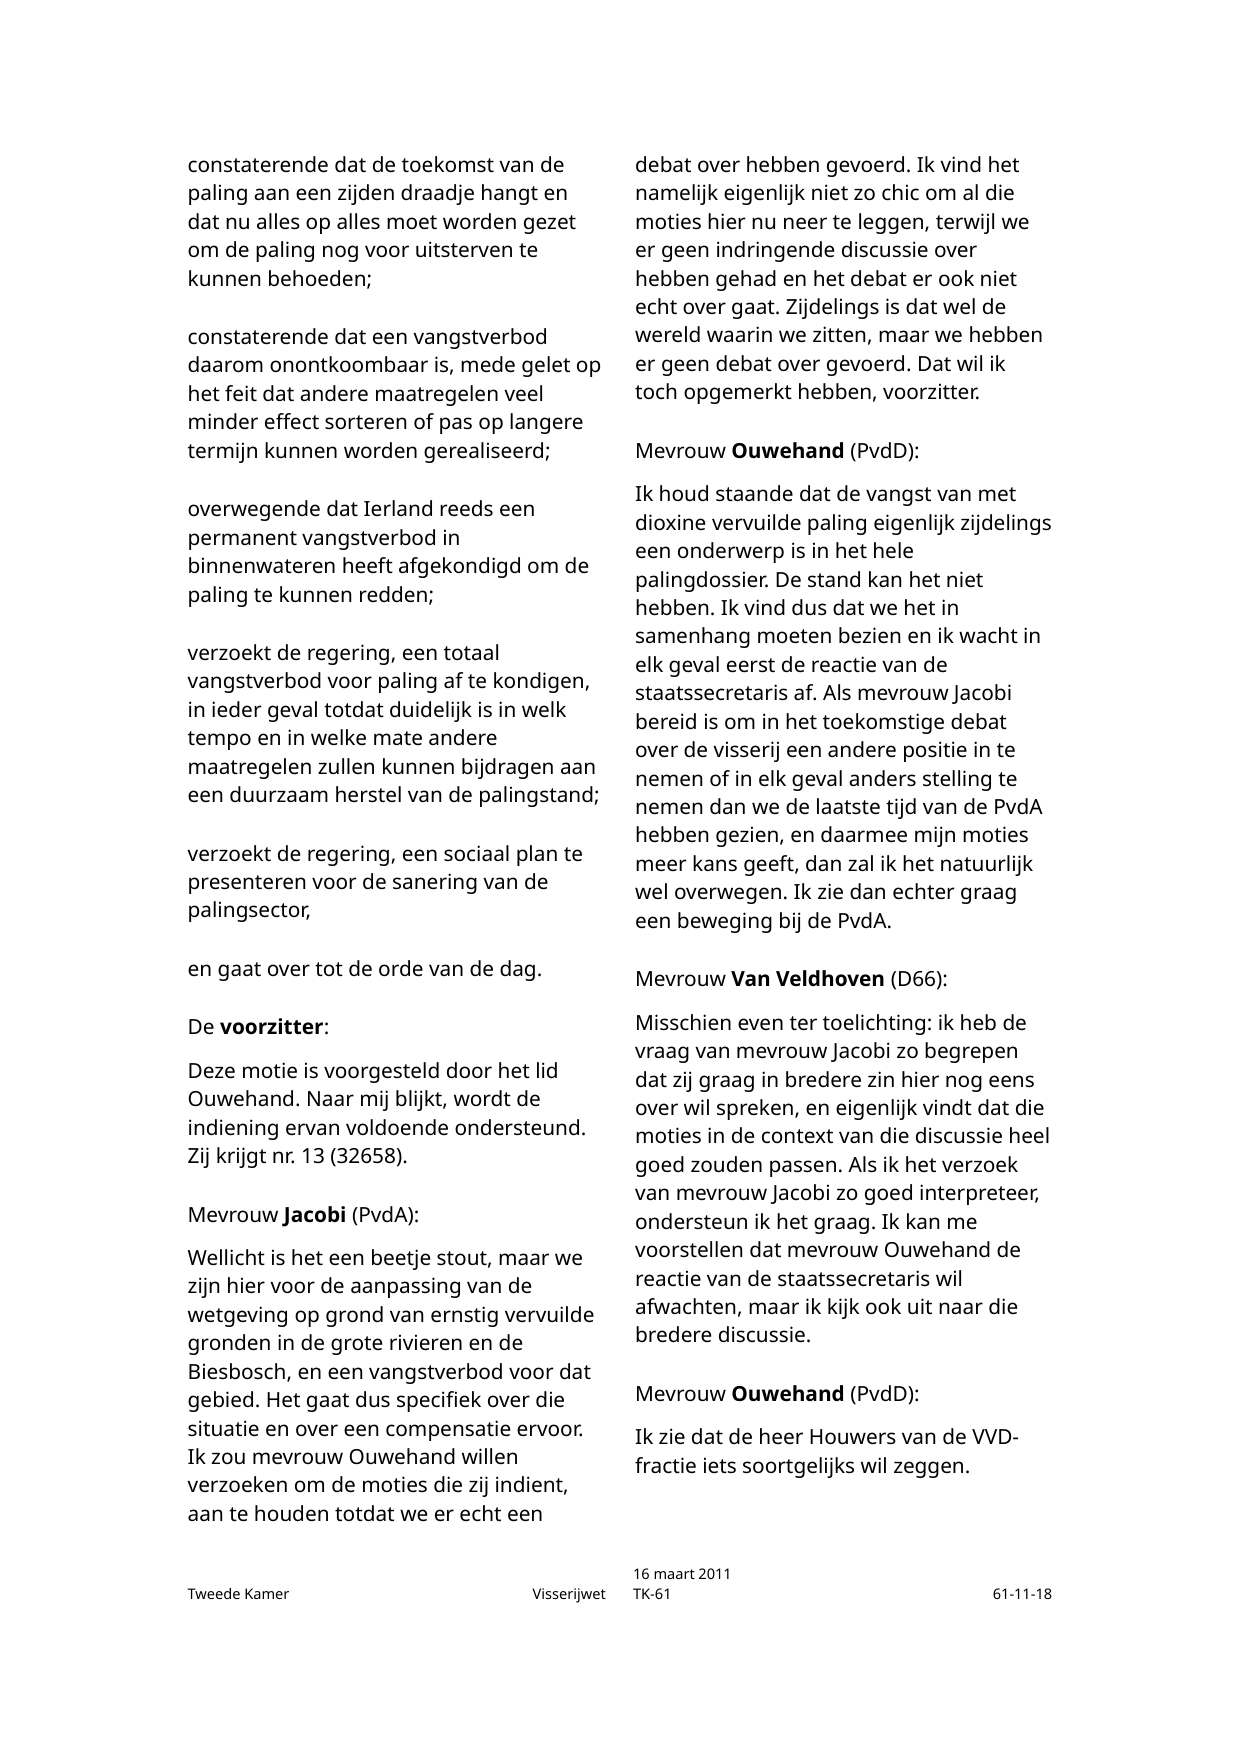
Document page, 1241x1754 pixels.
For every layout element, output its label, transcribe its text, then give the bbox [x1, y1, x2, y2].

text overwegende dat Ierland reeds een permanent vangstverbod in binnenwateren heeft afgekondigd om de paling te kunnen redden; [187, 494, 605, 608]
text Mevrouw Ouwehand (PvdD): [635, 436, 1053, 464]
text debat over hebben gevoerd. Ik vind het namelijk eigenlijk niet zo chic om al die moties hier nu neer te leggen, terwijl we er geen indringende discussie over hebben gehad en het debat er ook niet echt over gaat. Zijdelings is dat wel de wereld waarin we zitten, maar we hebben er geen debat over gevoerd. Dat wil ik toch opgemerkt hebben, voorzitter. [635, 150, 1053, 406]
text verzoekt de regering, een totaal vangstverbod voor paling af te kondigen, in ieder geval totdat duidelijk is in welk tempo en in welke mate andere maatregelen zullen kunnen bijdragen aan een duurzaam herstel van de palingstand; [187, 638, 605, 809]
text en gaat over tot de orde van de dag. [187, 954, 605, 982]
text Zij krijgt nr. 13 (32658). [187, 1141, 605, 1170]
text Wellicht is het een beetje stout, maar we zijn hier voor de aanpassing van de wetgeving op grond van ernstig vervuilde gronden in de grote rivieren en de Biesbosch, en een vangstverbod voor dat gebied. Het gaat dus specifiek over die situatie en over een compensatie ervoor. Ik zou mevrouw Ouwehand willen verzoeken om de moties die zij indient, aan te houden totdat we er echt een [187, 1243, 605, 1527]
text Mevrouw Ouwehand (PvdD): [635, 1379, 1053, 1407]
text verzoekt de regering, een sociaal plan te presenteren voor de sanering van de palingsector, [187, 839, 605, 924]
text Misschien even ter toelichting: ik heb de vraag van mevrouw Jacobi zo begrepen dat zij graag in bredere zin hier nog eens over wil spreken, en eigenlijk vindt dat die moties in de context van die discussie heel goed zouden passen. Als ik het verzoek van mevrouw Jacobi zo goed interpreteer, ondersteun ik het graag. Ik kan me voorstellen dat mevrouw Ouwehand de reactie van de staatssecretaris wil afwachten, maar ik kijk ook uit naar die bredere discussie. [635, 1008, 1053, 1349]
text De voorzitter: [187, 1012, 605, 1041]
text Deze motie is voorgesteld door het lid Ouwehand. Naar mij blijkt, wordt de indiening ervan voldoende ondersteund. [187, 1056, 605, 1141]
text Ik zie dat de heer Houwers van de VVD-fractie iets soortgelijks wil zeggen. [635, 1422, 1053, 1479]
text constaterende dat de toekomst van de paling aan een zijden draadje hangt en dat nu alles op alles moet worden gezet om de paling nog voor uitsterven te kunnen behoeden; [187, 150, 605, 292]
text Ik houd staande dat de vangst van met dioxine vervuilde paling eigenlijk zijdelings een onderwerp is in het hele palingdossier. De stand kan het niet hebben. Ik vind dus dat we het in samenhang moeten bezien en ik wacht in elk geval eerst de reactie van de staatssecretaris af. Als mevrouw Jacobi bereid is om in het toekomstige debat over de visserij een andere positie in te nemen of in elk geval anders stelling te nemen dan we de laatste tijd van de PvdA hebben gezien, en daarmee mijn moties meer kans geeft, dan zal ik het natuurlijk wel overwegen. Ik zie dan echter graag een beweging bij de PvdA. [635, 479, 1053, 934]
text Mevrouw Jacobi (PvdA): [187, 1200, 605, 1228]
text Mevrouw Van Veldhoven (D66): [635, 964, 1053, 993]
text constaterende dat een vangstverbod daarom onontkoombaar is, mede gelet op het feit dat andere maatregelen veel minder effect sorteren of pas op langere termijn kunnen worden gerealiseerd; [187, 322, 605, 464]
